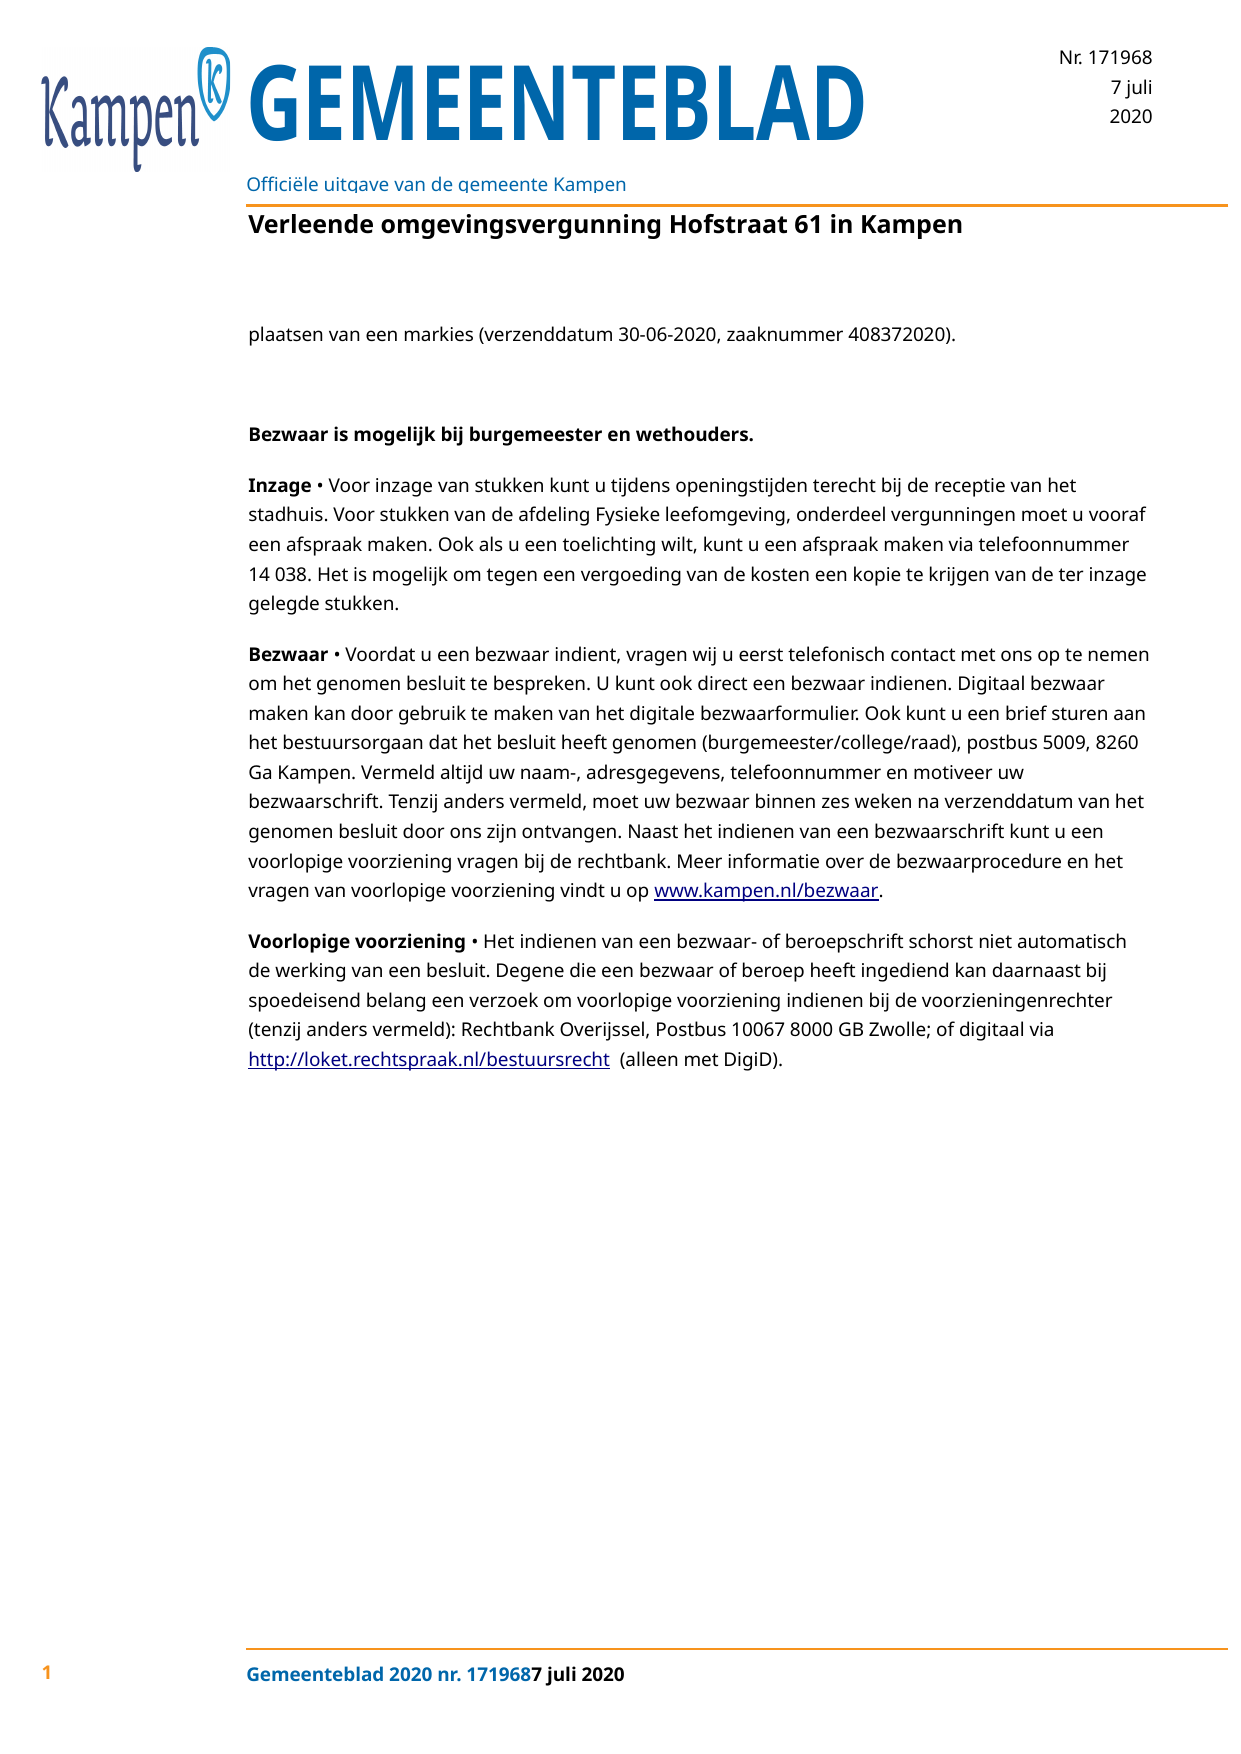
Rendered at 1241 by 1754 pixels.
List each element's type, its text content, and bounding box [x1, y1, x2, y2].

text Voorlopige voorziening • Het indienen van een bezwaar- of beroepschrift schorst niet automatisch de werking van een besluit. Degene die een bezwaar of beroep heeft ingediend kan daarnaast bij spoedeisend belang een verzoek om voorlopige voorziening indienen bij de voorzieningenrechter (tenzij anders vermeld): Rechtbank Overijssel, Postbus 10067 8000 GB Zwolle; of digitaal via http://loket.rechtspraak.nl/bestuursrecht (alleen met DigiD). [248, 928, 1152, 1072]
text plaatsen van een markies (verzenddatum 30-06-2020, zaaknummer 408372020). [248, 321, 1152, 346]
text Verleende omgevingsvergunning Hofstraat 61 in Kampen [248, 207, 1152, 241]
picture [41, 47, 231, 172]
text Inzage • Voor inzage van stukken kunt u tijdens openingstijden terecht bij de receptie van het stadhuis. Voor stukken van de afdeling Fysieke leefomgeving, onderdeel vergunningen moet u vooraf een afspraak maken. Ook als u een toelichting wilt, kunt u een afspraak maken via telefoonnummer 14 038. Het is mogelijk om tegen een vergoeding van de kosten een kopie te krijgen van de ter inzage gelegde stukken. [248, 472, 1152, 616]
text Bezwaar is mogelijk bij burgemeester en wethouders. [248, 422, 1152, 447]
text Bezwaar • Voordat u een bezwaar indient, vragen wij u eerst telefonisch contact met ons op te nemen om het genomen besluit te bespreken. U kunt ook direct een bezwaar indienen. Digitaal bezwaar maken kan door gebruik te maken van het digitale bezwaarformulier. Ook kunt u een brief sturen aan het bestuursorgaan dat het besluit heeft genomen (burgemeester/college/raad), postbus 5009, 8260 Ga Kampen. Vermeld altijd uw naam-, adresgegevens, telefoonnummer en motiveer uw bezwaarschrift. Tenzij anders vermeld, moet uw bezwaar binnen zes weken na verzenddatum van het genomen besluit door ons zijn ontvangen. Naast het indienen van een bezwaarschrift kunt u een voorlopige voorziening vragen bij de rechtbank. Meer informatie over de bezwaarprocedure en het vragen van voorlopige voorziening vindt u op www.kampen.nl/bezwaar. [248, 641, 1152, 903]
